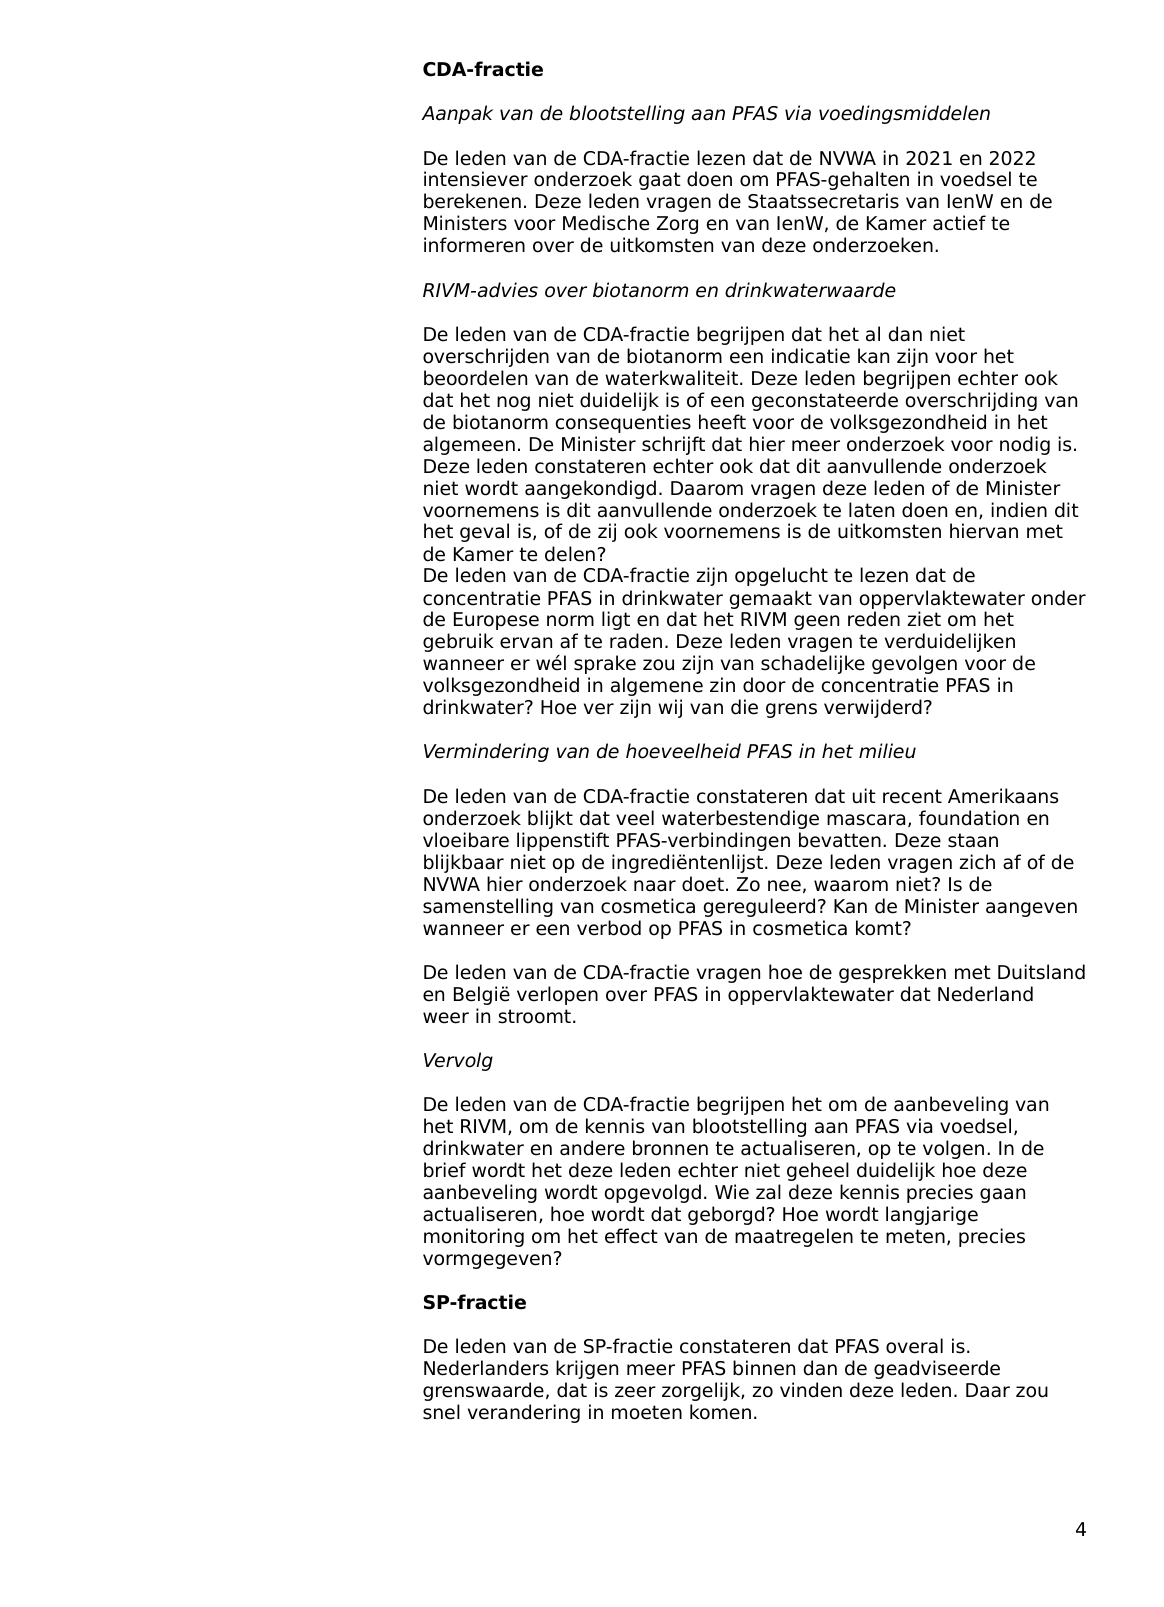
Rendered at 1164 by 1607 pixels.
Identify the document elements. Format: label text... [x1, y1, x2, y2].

text De leden van de CDA-fractie constateren dat uit recent Amerikaans onderzoek blijkt dat veel waterbestendige mascara, foundation en vloeibare lippenstift PFAS-verbindingen bevatten. Deze staan blijkbaar niet op de ingrediëntenlijst. Deze leden vragen zich af of de NVWA hier onderzoek naar doet. Zo nee, waarom niet? Is de samenstelling van cosmetica gereguleerd? Kan de Minister aangeven wanneer er een verbod op PFAS in cosmetica komt? [422, 786, 1087, 939]
text De leden van de CDA-fractie vragen hoe de gesprekken met Duitsland en België verlopen over PFAS in oppervlaktewater dat Nederland weer in stroomt. [422, 962, 1087, 1028]
subtitle Vermindering van de hoeveelheid PFAS in het milieu [422, 741, 1087, 763]
subtitle Vervolg [422, 1050, 1087, 1072]
subtitle Aanpak van de blootstelling aan PFAS via voedingsmiddelen [422, 103, 1087, 125]
text De leden van de SP-fractie constateren dat PFAS overal is. Nederlanders krijgen meer PFAS binnen dan de geadviseerde grenswaarde, dat is zeer zorgelijk, zo vinden deze leden. Daar zou snel verandering in moeten komen. [422, 1336, 1087, 1424]
text De leden van de CDA-fractie begrijpen dat het al dan niet overschrijden van de biotanorm een indicatie kan zijn voor het beoordelen van de waterkwaliteit. Deze leden begrijpen echter ook dat het nog niet duidelijk is of een geconstateerde overschrijding van de biotanorm consequenties heeft voor de volksgezondheid in het algemeen. De Minister schrijft dat hier meer onderzoek voor nodig is. Deze leden constateren echter ook dat dit aanvullende onderzoek niet wordt aangekondigd. Daarom vragen deze leden of de Minister voornemens is dit aanvullende onderzoek te laten doen en, indien dit het geval is, of de zij ook voornemens is de uitkomsten hiervan met de Kamer te delen? [422, 324, 1087, 565]
text De leden van de CDA-fractie begrijpen het om de aanbeveling van het RIVM, om de kennis van blootstelling aan PFAS via voedsel, drinkwater en andere bronnen te actualiseren, op te volgen. In de brief wordt het deze leden echter niet geheel duidelijk hoe deze aanbeveling wordt opgevolgd. Wie zal deze kennis precies gaan actualiseren, hoe wordt dat geborgd? Hoe wordt langjarige monitoring om het effect van de maatregelen te meten, precies vormgegeven? [422, 1094, 1087, 1270]
subtitle CDA-fractie [422, 59, 1087, 81]
text De leden van de CDA-fractie lezen dat de NVWA in 2021 en 2022 intensiever onderzoek gaat doen om PFAS-gehalten in voedsel te berekenen. Deze leden vragen de Staatssecretaris van IenW en de Ministers voor Medische Zorg en van IenW, de Kamer actief te informeren over de uitkomsten van deze onderzoeken. [422, 147, 1087, 257]
subtitle SP-fractie [422, 1292, 1087, 1314]
subtitle RIVM-advies over biotanorm en drinkwaterwaarde [422, 279, 1087, 301]
text De leden van de CDA-fractie zijn opgelucht te lezen dat de concentratie PFAS in drinkwater gemaakt van oppervlaktewater onder de Europese norm ligt en dat het RIVM geen reden ziet om het gebruik ervan af te raden. Deze leden vragen te verduidelijken wanneer er wél sprake zou zijn van schadelijke gevolgen voor de volksgezondheid in algemene zin door de concentratie PFAS in drinkwater? Hoe ver zijn wij van die grens verwijderd? [422, 565, 1087, 719]
